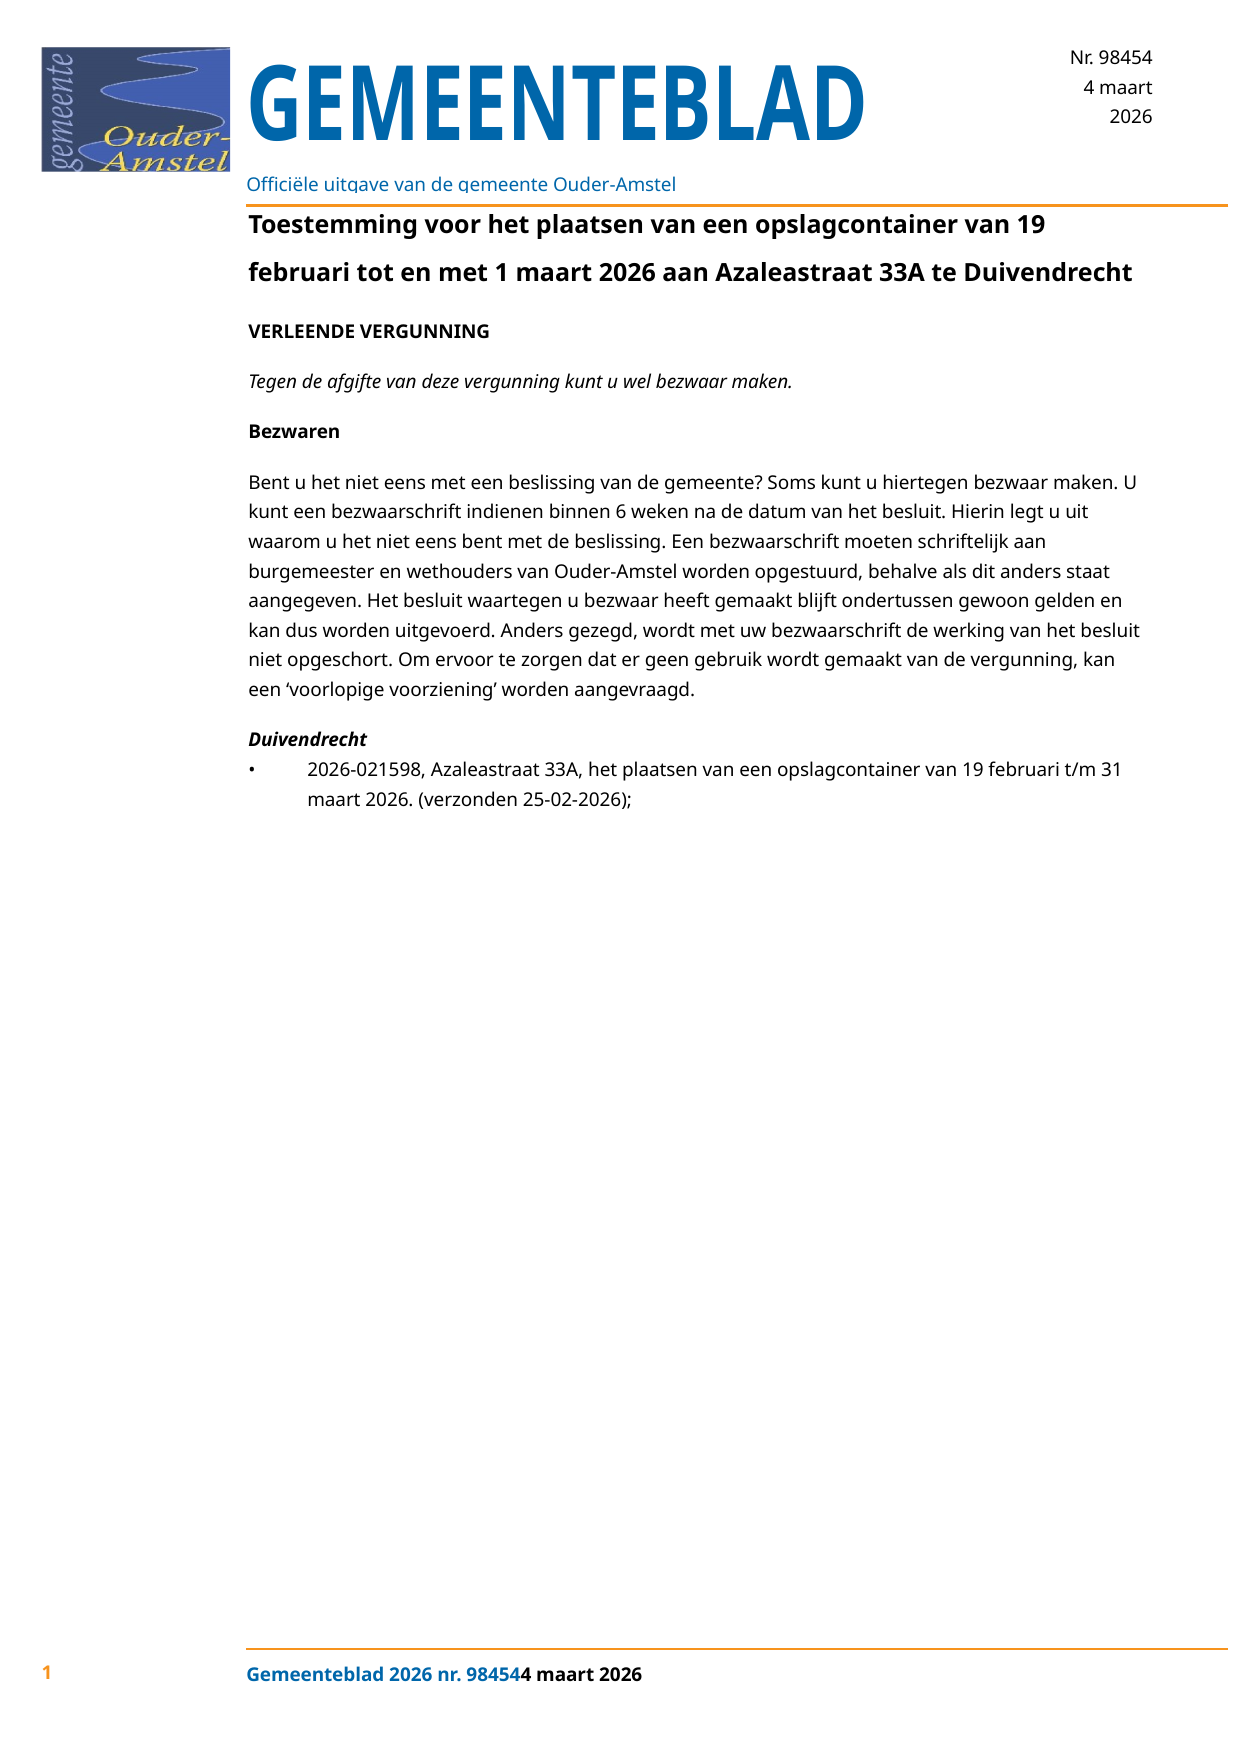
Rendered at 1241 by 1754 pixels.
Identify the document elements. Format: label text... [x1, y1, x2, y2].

list 2026-021598, Azaleastraat 33A, het plaatsen van een opslagcontainer van 19 februari t/m 31 maart 2026. (verzonden 25-02-2026); [248, 756, 1152, 812]
picture [41, 47, 231, 172]
text Duivendrecht [248, 727, 1152, 752]
text Toestemming voor het plaatsen van een opslagcontainer van 19 februari tot en met 1 maart 2026 aan Azaleastraat 33A te Duivendrecht [248, 207, 1152, 288]
text Tegen de afgifte van deze vergunning kunt u wel bezwaar maken. [248, 368, 1152, 394]
text Bent u het niet eens met een beslissing van de gemeente? Soms kunt u hiertegen bezwaar maken. U kunt een bezwaarschrift indienen binnen 6 weken na de datum van het besluit. Hierin legt u uit waarom u het niet eens bent met de beslissing. Een bezwaarschrift moeten schriftelijk aan burgemeester en wethouders van Ouder-Amstel worden opgestuurd, behalve als dit anders staat aangegeven. Het besluit waartegen u bezwaar heeft gemaakt blijft ondertussen gewoon gelden en kan dus worden uitgevoerd. Anders gezegd, wordt met uw bezwaarschrift de werking van het besluit niet opgeschort. Om ervoor te zorgen dat er geen gebruik wordt gemaakt van de vergunning, kan een ‘voorlopige voorziening’ worden aangevraagd. [248, 469, 1152, 702]
text Bezwaren [248, 419, 1152, 444]
text VERLEENDE VERGUNNING [248, 318, 1152, 344]
